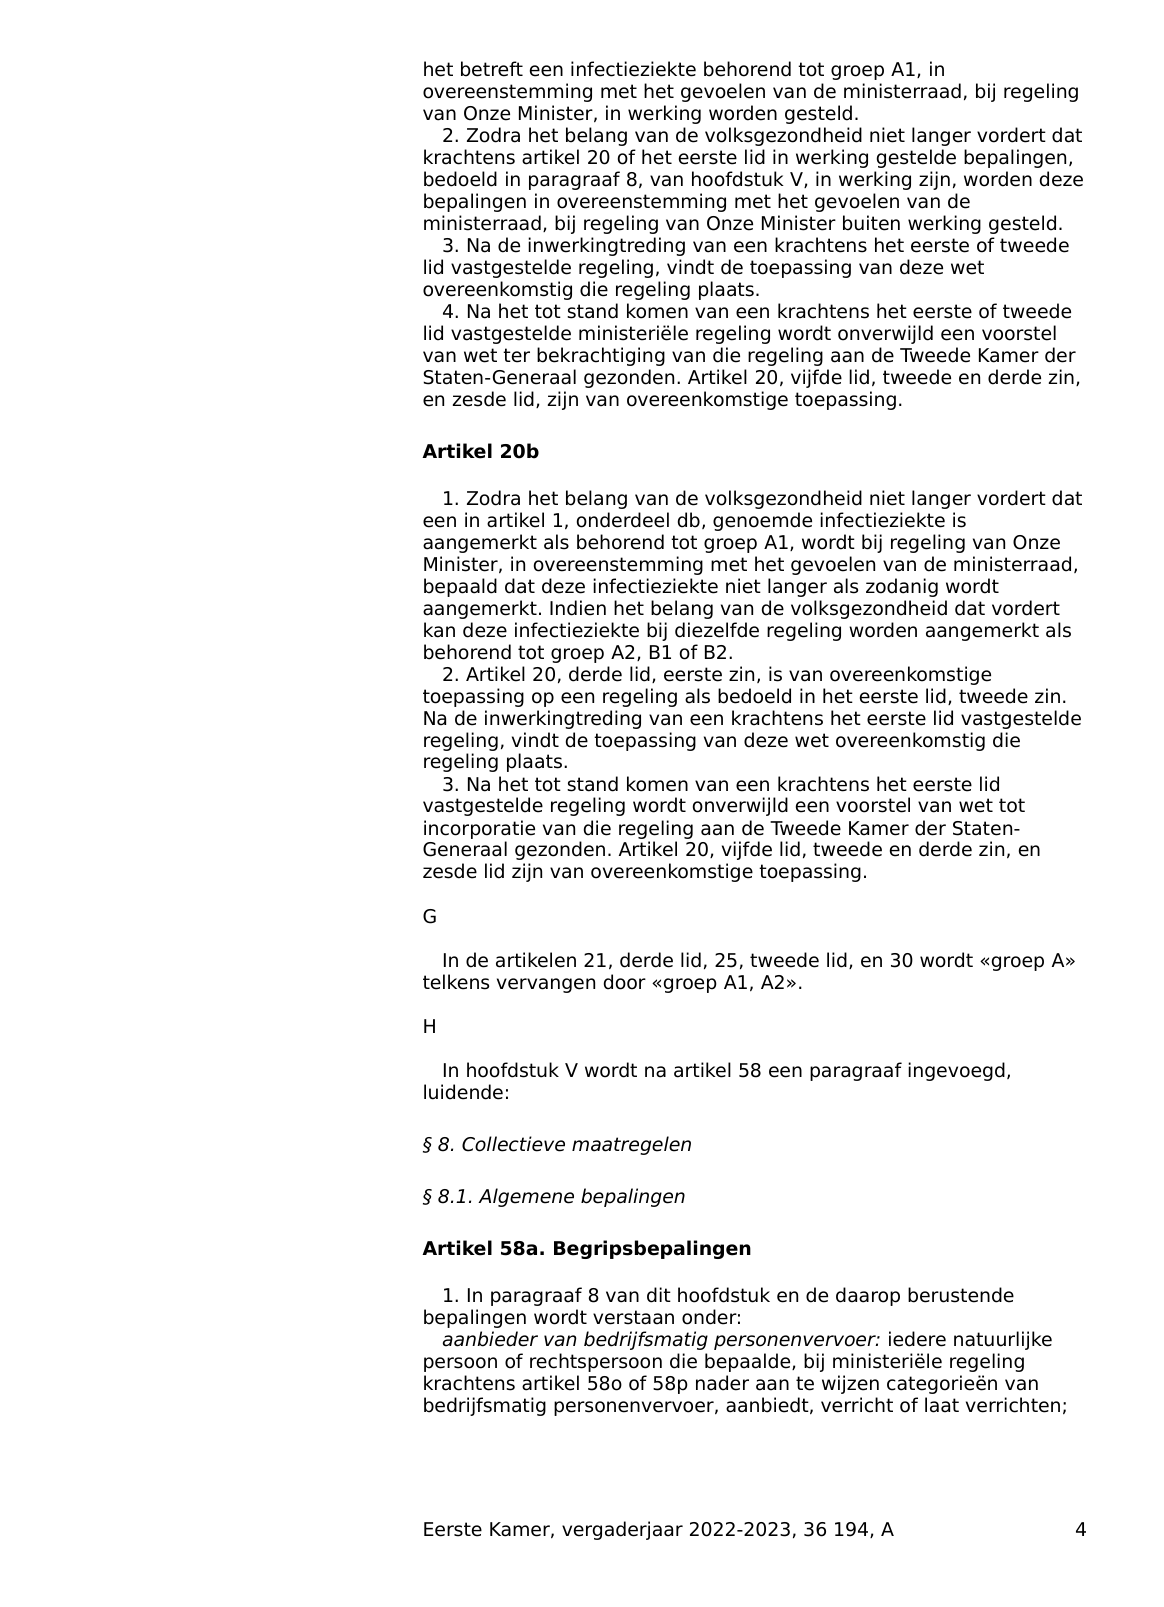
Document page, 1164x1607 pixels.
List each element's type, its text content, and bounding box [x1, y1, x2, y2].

text het betreft een infectieziekte behorend tot groep A1, in overeenstemming met het gevoelen van de ministerraad, bij regeling van Onze Minister, in werking worden gesteld. [422, 59, 1087, 125]
text 2. Artikel 20, derde lid, eerste zin, is van overeenkomstige toepassing op een regeling als bedoeld in het eerste lid, tweede zin. Na de inwerkingtreding van een krachtens het eerste lid vastgestelde regeling, vindt de toepassing van deze wet overeenkomstig die regeling plaats. [422, 663, 1087, 773]
text 4. Na het tot stand komen van een krachtens het eerste of tweede lid vastgestelde ministeriële regeling wordt onverwijld een voorstel van wet ter bekrachtiging van die regeling aan de Tweede Kamer der Staten-Generaal gezonden. Artikel 20, vijfde lid, tweede en derde zin, en zesde lid, zijn van overeenkomstige toepassing. [422, 301, 1087, 411]
text 1. Zodra het belang van de volksgezondheid niet langer vordert dat een in artikel 1, onderdeel db, genoemde infectieziekte is aangemerkt als behorend tot groep A1, wordt bij regeling van Onze Minister, in overeenstemming met het gevoelen van de ministerraad, bepaald dat deze infectieziekte niet langer als zodanig wordt aangemerkt. Indien het belang van de volksgezondheid dat vordert kan deze infectieziekte bij diezelfde regeling worden aangemerkt als behorend tot groep A2, B1 of B2. [422, 488, 1087, 663]
text 3. Na het tot stand komen van een krachtens het eerste lid vastgestelde regeling wordt onverwijld een voorstel van wet tot incorporatie van die regeling aan de Tweede Kamer der Staten-Generaal gezonden. Artikel 20, vijfde lid, tweede en derde zin, en zesde lid zijn van overeenkomstige toepassing. [422, 773, 1087, 883]
text 2. Zodra het belang van de volksgezondheid niet langer vordert dat krachtens artikel 20 of het eerste lid in werking gestelde bepalingen, bedoeld in paragraaf 8, van hoofdstuk V, in werking zijn, worden deze bepalingen in overeenstemming met het gevoelen van de ministerraad, bij regeling van Onze Minister buiten werking gesteld. [422, 125, 1087, 235]
subtitle § 8. Collectieve maatregelen [422, 1134, 1087, 1156]
text G [422, 906, 1087, 927]
subtitle Artikel 20b [422, 441, 1087, 463]
text In de artikelen 21, derde lid, 25, tweede lid, en 30 wordt «groep A» telkens vervangen door «groep A1, A2». [422, 950, 1087, 994]
text 1. In paragraaf 8 van dit hoofdstuk en de daarop berustende bepalingen wordt verstaan onder: [422, 1285, 1087, 1329]
subtitle § 8.1. Algemene bepalingen [422, 1186, 1087, 1208]
text aanbieder van bedrijfsmatig personenvervoer: iedere natuurlijke persoon of rechtspersoon die bepaalde, bij ministeriële regeling krachtens artikel 58o of 58p nader aan te wijzen categorieën van bedrijfsmatig personenvervoer, aanbiedt, verricht of laat verrichten; [422, 1329, 1087, 1417]
text 3. Na de inwerkingtreding van een krachtens het eerste of tweede lid vastgestelde regeling, vindt de toepassing van deze wet overeenkomstig die regeling plaats. [422, 235, 1087, 301]
text In hoofdstuk V wordt na artikel 58 een paragraaf ingevoegd, luidende: [422, 1060, 1087, 1104]
text H [422, 1016, 1087, 1038]
subtitle Artikel 58a. Begripsbepalingen [422, 1238, 1087, 1260]
